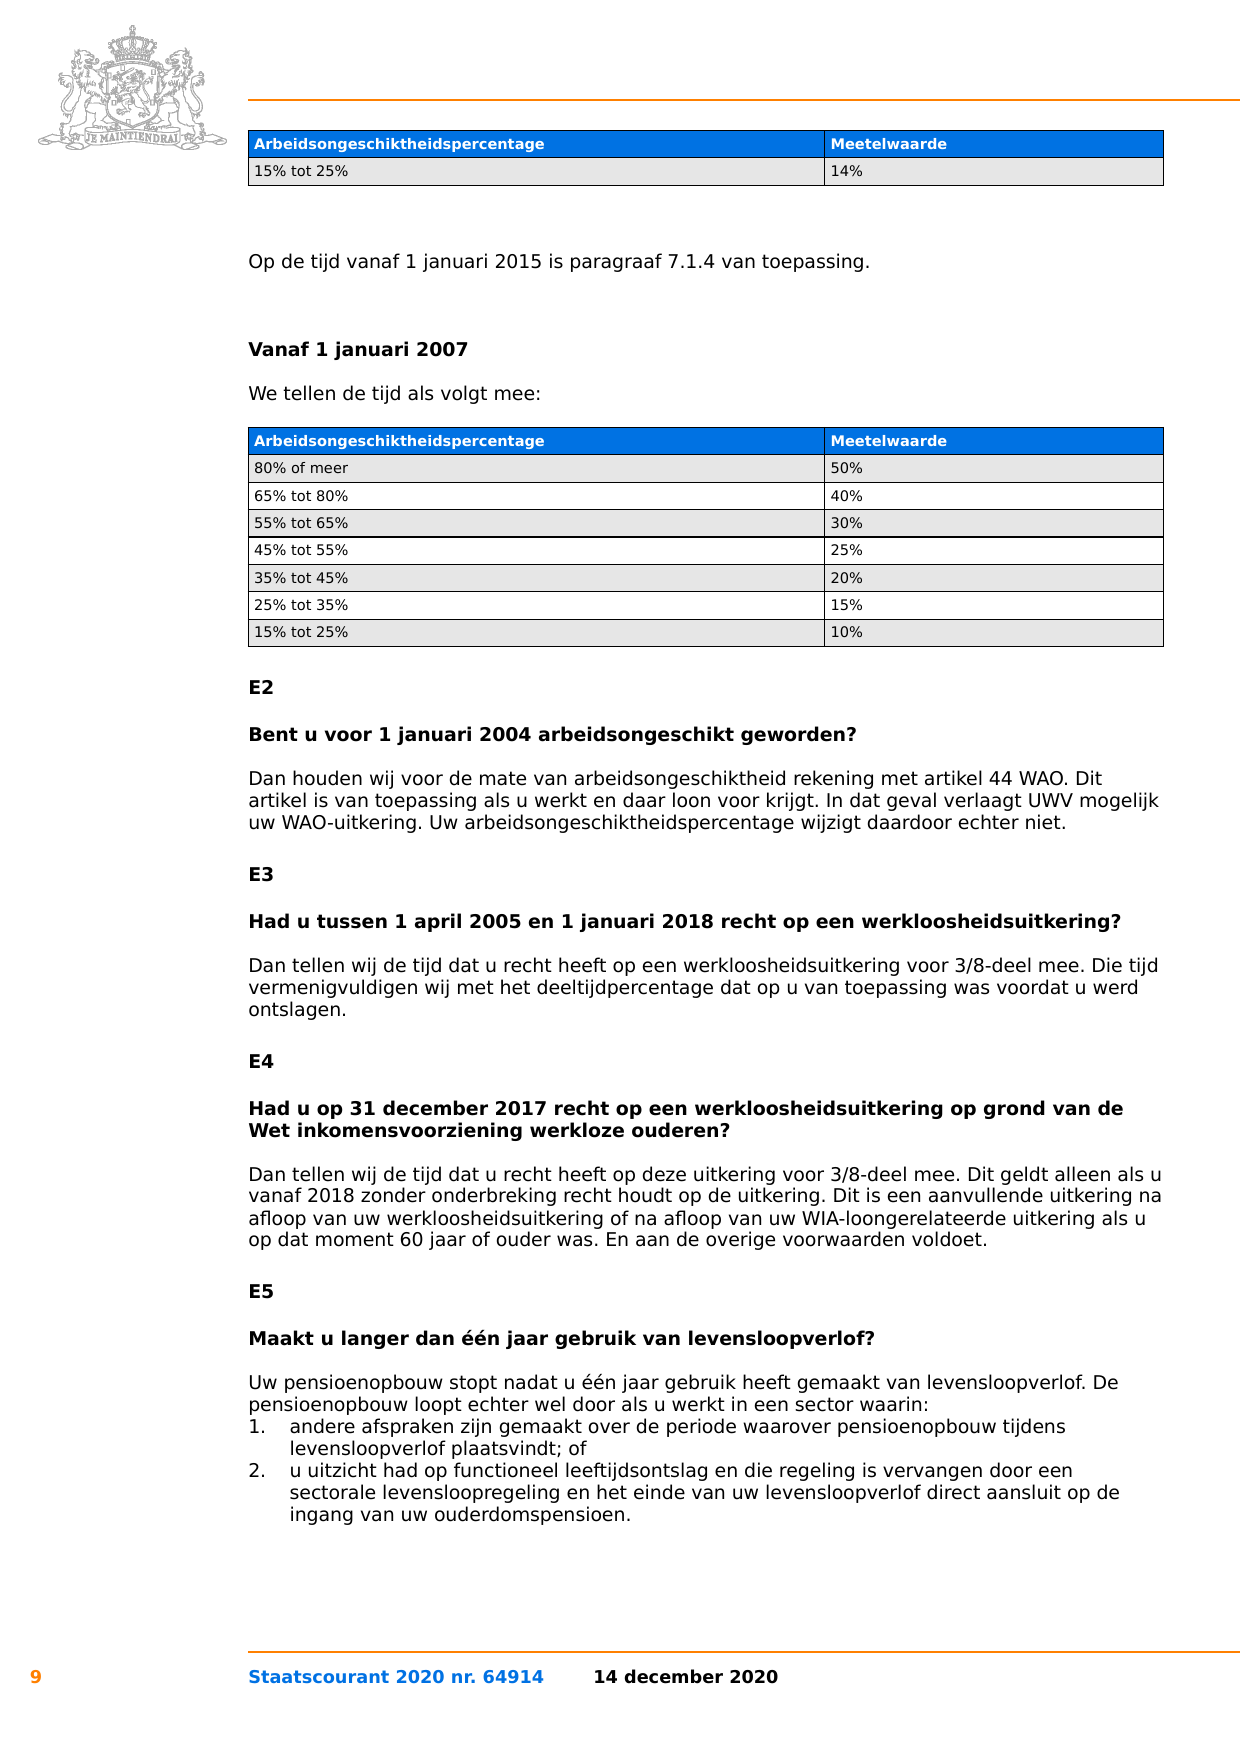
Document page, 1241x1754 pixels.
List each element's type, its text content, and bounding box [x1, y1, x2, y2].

table_cell 10% [825, 620, 1163, 646]
table_cell 50% [825, 455, 1163, 482]
table_cell 35% tot 45% [249, 565, 824, 591]
table_cell 15% tot 25% [249, 620, 824, 646]
table_header Arbeidsongeschiktheidspercentage [249, 131, 824, 157]
table_cell 20% [825, 565, 1163, 591]
table_cell 25% [825, 538, 1163, 564]
text Dan tellen wij de tijd dat u recht heeft op deze uitkering voor 3/8-deel mee. Dit geldt alleen als u vanaf 2018 zonder onderbreking recht houdt op de uitkering. Dit is een aanvullende uitkering na afloop van uw werkloosheidsuitkering of na afloop van uw WIA-loongerelateerde uitkering als u op dat moment 60 jaar of ouder was. En aan de overige voorwaarden voldoet. [248, 1163, 1163, 1251]
table_cell 45% tot 55% [249, 538, 824, 564]
subtitle Bent u voor 1 januari 2004 arbeidsongeschikt geworden? [248, 724, 1163, 746]
table_cell 55% tot 65% [249, 510, 824, 536]
table_cell 15% [825, 592, 1163, 619]
table_cell 14% [825, 158, 1163, 185]
subtitle E2 [248, 677, 1163, 699]
text Op de tijd vanaf 1 januari 2015 is paragraaf 7.1.4 van toepassing. [248, 251, 1163, 273]
picture [38, 25, 227, 150]
subtitle E3 [248, 864, 1163, 886]
text We tellen de tijd als volgt mee: [248, 383, 1163, 405]
table_cell 30% [825, 510, 1163, 536]
table_cell 80% of meer [249, 455, 824, 482]
text Vanaf 1 januari 2007 [248, 339, 1163, 361]
subtitle E5 [248, 1281, 1163, 1303]
table_cell 40% [825, 483, 1163, 509]
subtitle E4 [248, 1051, 1163, 1073]
subtitle Had u tussen 1 april 2005 en 1 januari 2018 recht op een werkloosheidsuitkering? [248, 911, 1163, 933]
text Dan houden wij voor de mate van arbeidsongeschiktheid rekening met artikel 44 WAO. Dit artikel is van toepassing als u werkt en daar loon voor krijgt. In dat geval verlaagt UWV mogelijk uw WAO-uitkering. Uw arbeidsongeschiktheidspercentage wijzigt daardoor echter niet. [248, 768, 1163, 834]
text Uw pensioenopbouw stopt nadat u één jaar gebruik heeft gemaakt van levensloopverlof. De pensioenopbouw loopt echter wel door als u werkt in een sector waarin: [248, 1372, 1163, 1416]
text 1. andere afspraken zijn gemaakt over de periode waarover pensioenopbouw tijdens levensloopverlof plaatsvindt; of [248, 1416, 1163, 1460]
subtitle Maakt u langer dan één jaar gebruik van levensloopverlof? [248, 1328, 1163, 1350]
table_header Meetelwaarde [825, 428, 1163, 454]
table_cell 25% tot 35% [249, 592, 824, 619]
table_cell 65% tot 80% [249, 483, 824, 509]
subtitle Had u op 31 december 2017 recht op een werkloosheidsuitkering op grond van de Wet inkomensvoorziening werkloze ouderen? [248, 1098, 1163, 1142]
text 2. u uitzicht had op functioneel leeftijdsontslag en die regeling is vervangen door een sectorale levensloopregeling en het einde van uw levensloopverlof direct aansluit op de ingang van uw ouderdomspensioen. [248, 1460, 1163, 1526]
table_header Meetelwaarde [825, 131, 1163, 157]
text Dan tellen wij de tijd dat u recht heeft op een werkloosheidsuitkering voor 3/8-deel mee. Die tijd vermenigvuldigen wij met het deeltijdpercentage dat op u van toepassing was voordat u werd ontslagen. [248, 955, 1163, 1021]
table_header Arbeidsongeschiktheidspercentage [249, 428, 824, 454]
table_cell 15% tot 25% [249, 158, 824, 185]
